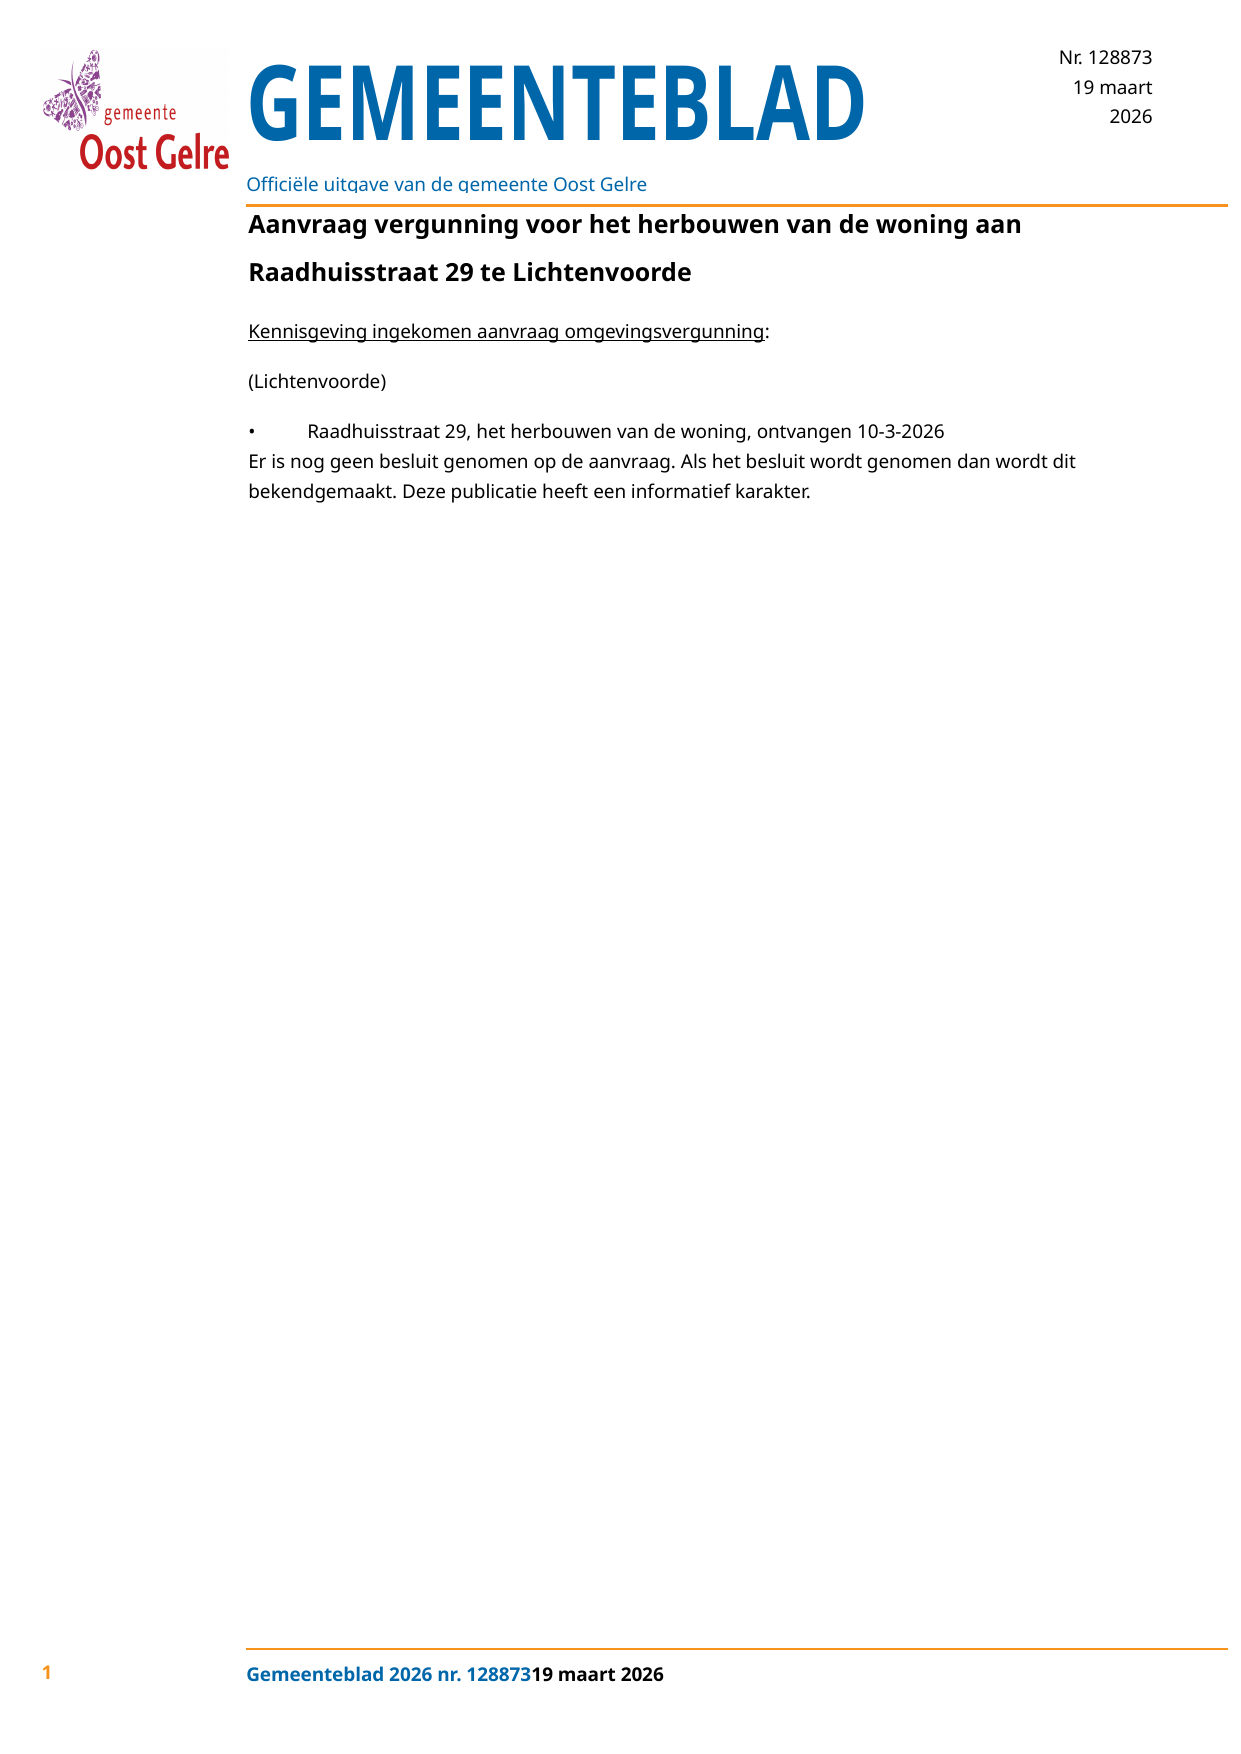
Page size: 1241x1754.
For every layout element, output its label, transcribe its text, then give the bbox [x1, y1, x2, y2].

text Er is nog geen besluit genomen op de aanvraag. Als het besluit wordt genomen dan wordt dit bekendgemaakt. Deze publicatie heeft een informatief karakter. [248, 448, 1152, 504]
text (Lichtenvoorde) [248, 368, 1152, 394]
text Aanvraag vergunning voor het herbouwen van de woning aan Raadhuisstraat 29 te Lichtenvoorde [248, 207, 1152, 288]
list Raadhuisstraat 29, het herbouwen van de woning, ontvangen 10-3-2026 [248, 419, 1152, 444]
text Kennisgeving ingekomen aanvraag omgevingsvergunning: [248, 318, 1152, 344]
picture [41, 47, 231, 172]
